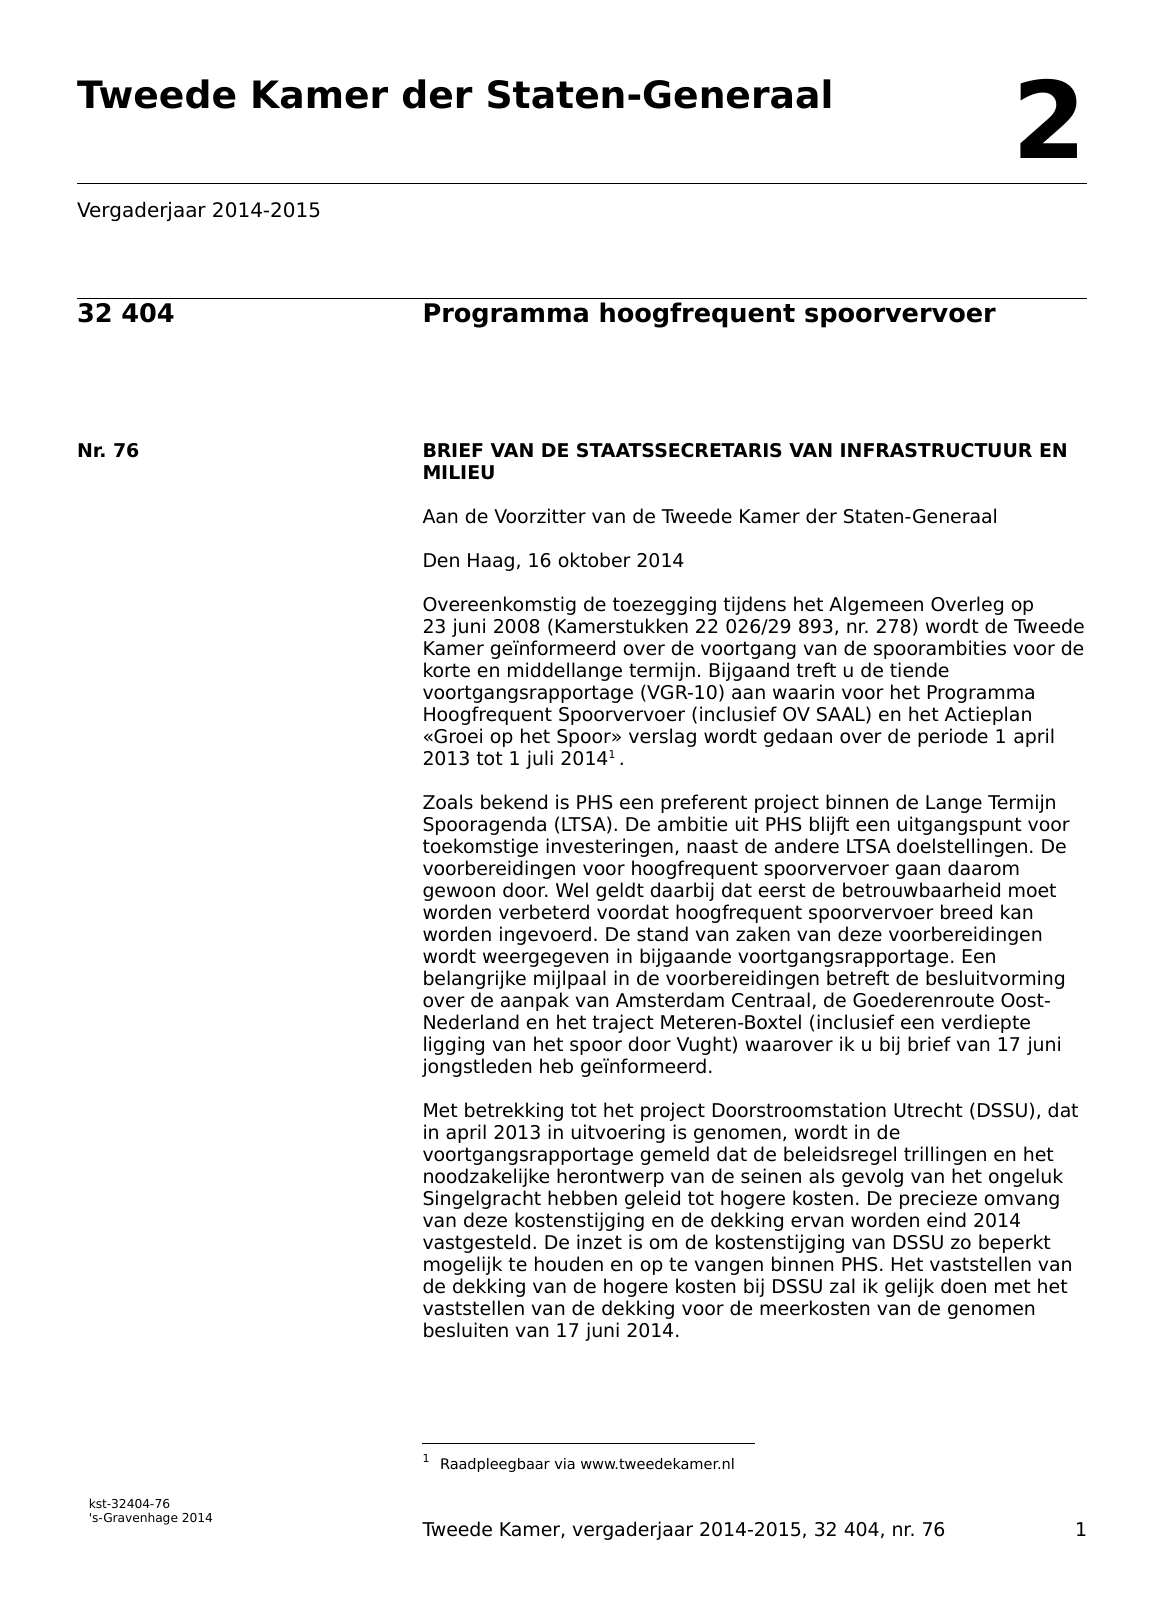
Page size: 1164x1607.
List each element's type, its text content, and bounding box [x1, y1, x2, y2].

text Den Haag, 16 oktober 2014 [422, 550, 1087, 572]
text Overeenkomstig de toezegging tijdens het Algemeen Overleg op 23 juni 2008 (Kamerstukken 22 026/29 893, nr. 278) wordt de Tweede Kamer geïnformeerd over de voortgang van de spoorambities voor de korte en middellange termijn. Bijgaand treft u de tiende voortgangsrapportage (VGR-10) aan waarin voor het Programma Hoogfrequent Spoorvervoer (inclusief OV SAAL) en het Actieplan «Groei op het Spoor» verslag wordt gedaan over de periode 1 april 2013 tot 1 juli 2014. [422, 594, 1087, 770]
subtitle 32 404 Programma hoogfrequent spoorvervoer [77, 299, 1087, 329]
text Aan de Voorzitter van de Tweede Kamer der Staten-Generaal [422, 506, 1087, 528]
subtitle Nr. 76 BRIEF VAN DE STAATSSECRETARIS VAN INFRASTRUCTUUR EN MILIEU [77, 440, 1087, 484]
table_header Tweede Kamer der Staten-Generaal [77, 59, 886, 183]
text Zoals bekend is PHS een preferent project binnen de Lange Termijn Spooragenda (LTSA). De ambitie uit PHS blijft een uitgangspunt voor toekomstige investeringen, naast de andere LTSA doelstellingen. De voorbereidingen voor hoogfrequent spoorvervoer gaan daarom gewoon door. Wel geldt daarbij dat eerst de betrouwbaarheid moet worden verbeterd voordat hoogfrequent spoorvervoer breed kan worden ingevoerd. De stand van zaken van deze voorbereidingen wordt weergegeven in bijgaande voortgangsrapportage. Een belangrijke mijlpaal in de voorbereidingen betreft de besluitvorming over de aanpak van Amsterdam Centraal, de Goederenroute Oost-Nederland en het traject Meteren-Boxtel (inclusief een verdiepte ligging van het spoor door Vught) waarover ik u bij brief van 17 juni jongstleden heb geïnformeerd. [422, 792, 1087, 1078]
text Met betrekking tot het project Doorstroomstation Utrecht (DSSU), dat in april 2013 in uitvoering is genomen, wordt in de voortgangsrapportage gemeld dat de beleidsregel trillingen en het noodzakelijke herontwerp van de seinen als gevolg van het ongeluk Singelgracht hebben geleid tot hogere kosten. De precieze omvang van deze kostenstijging en de dekking ervan worden eind 2014 vastgesteld. De inzet is om de kostenstijging van DSSU zo beperkt mogelijk te houden en op te vangen binnen PHS. Het vaststellen van de dekking van de hogere kosten bij DSSU zal ik gelijk doen met het vaststellen van de dekking voor de meerkosten van de genomen besluiten van 17 juni 2014. [422, 1100, 1087, 1342]
text kst-32404-76 [88, 1497, 323, 1511]
text 's-Gravenhage 2014 [88, 1511, 323, 1525]
text Raadpleegbaar via www.tweedekamer.nl [422, 1452, 1087, 1474]
table_header 2 [886, 59, 1087, 183]
table_cell Vergaderjaar 2014-2015 [77, 184, 1087, 298]
